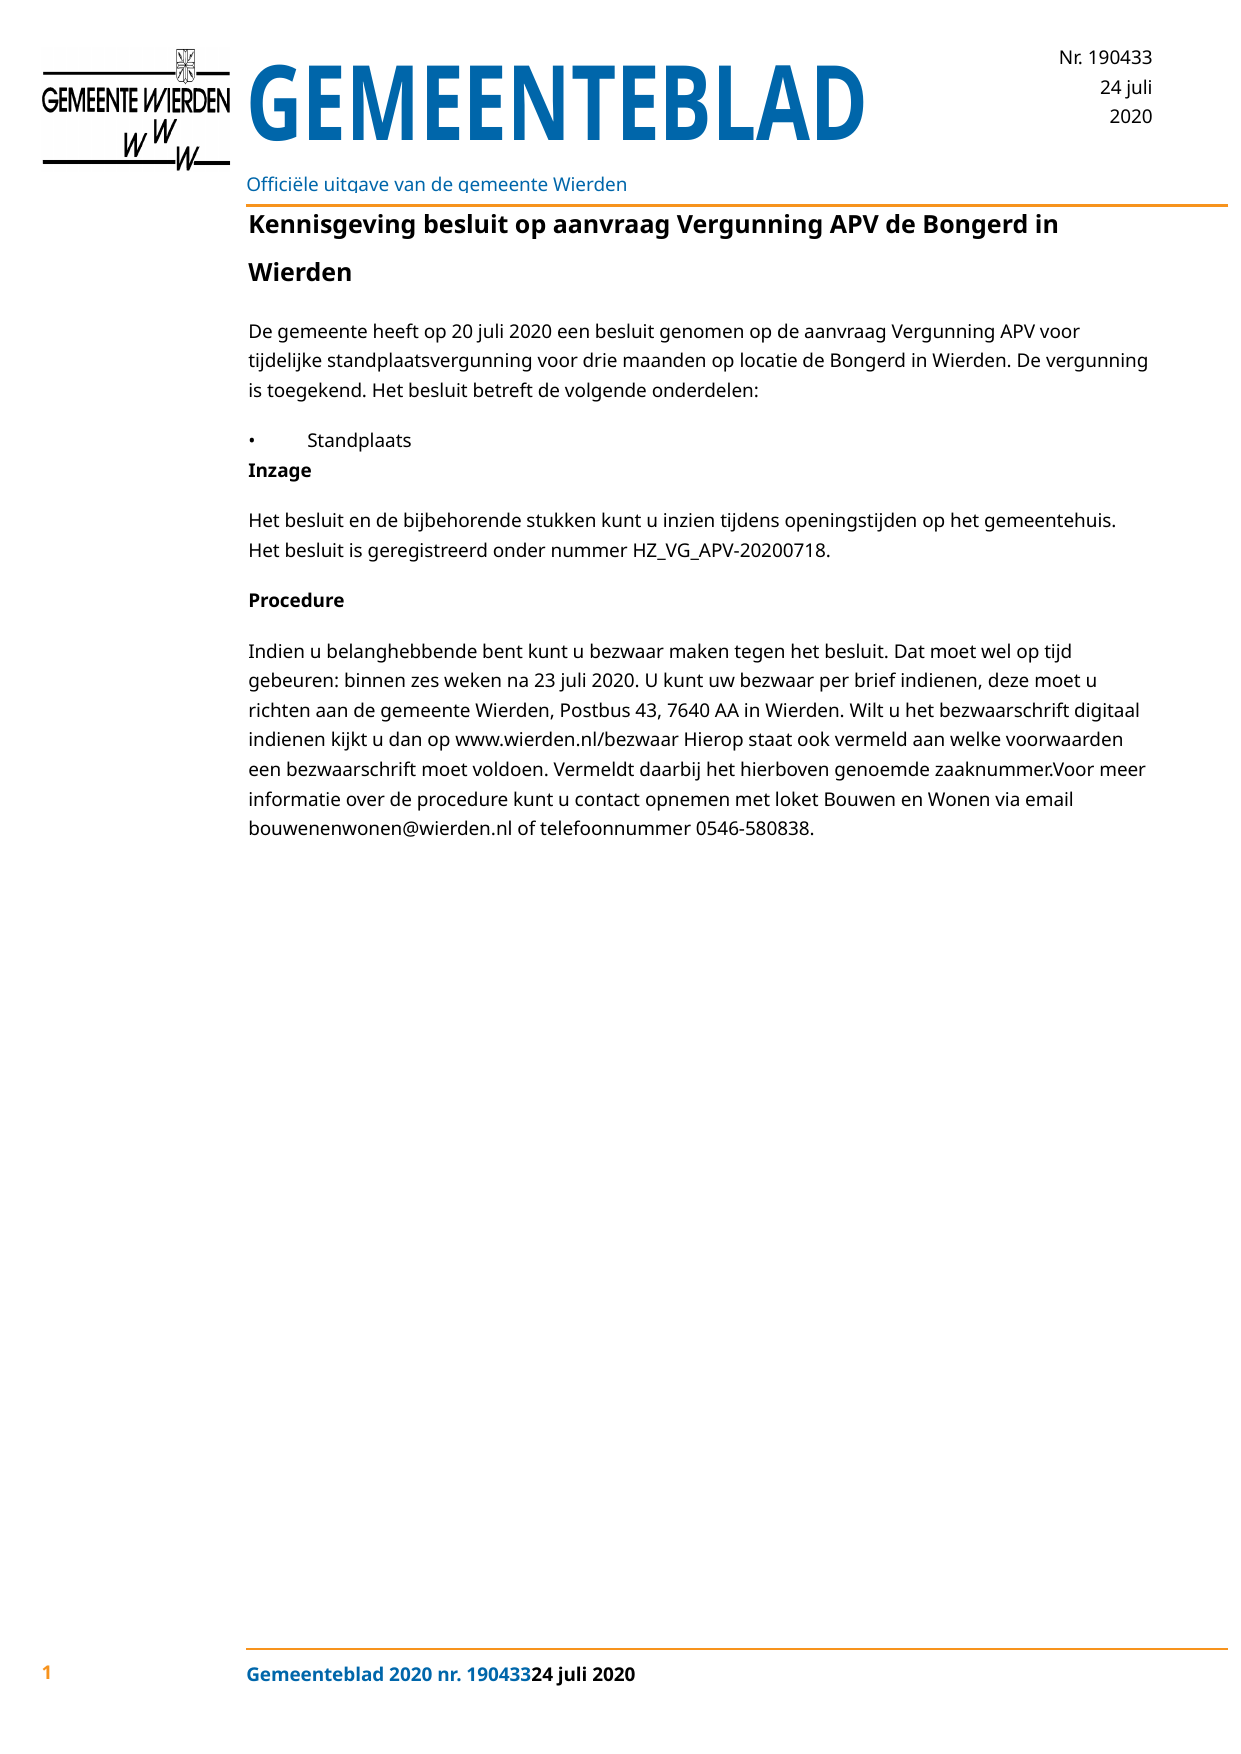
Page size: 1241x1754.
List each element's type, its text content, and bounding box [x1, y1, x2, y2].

text Procedure [248, 587, 1152, 613]
text Inzage [248, 457, 1152, 483]
picture [41, 47, 231, 172]
text De gemeente heeft op 20 juli 2020 een besluit genomen op de aanvraag Vergunning APV voor tijdelijke standplaatsvergunning voor drie maanden op locatie de Bongerd in Wierden. De vergunning is toegekend. Het besluit betreft de volgende onderdelen: [248, 318, 1152, 403]
text Indien u belanghebbende bent kunt u bezwaar maken tegen het besluit. Dat moet wel op tijd gebeuren: binnen zes weken na 23 juli 2020. U kunt uw bezwaar per brief indienen, deze moet u richten aan de gemeente Wierden, Postbus 43, 7640 AA in Wierden. Wilt u het bezwaarschrift digitaal indienen kijkt u dan op www.wierden.nl/bezwaar Hierop staat ook vermeld aan welke voorwaarden een bezwaarschrift moet voldoen. Vermeldt daarbij het hierboven genoemde zaaknummer.Voor meer informatie over de procedure kunt u contact opnemen met loket Bouwen en Wonen via email bouwenenwonen@wierden.nl of telefoonnummer 0546-580838. [248, 638, 1152, 841]
text Kennisgeving besluit op aanvraag Vergunning APV de Bongerd in Wierden [248, 207, 1152, 288]
text Het besluit en de bijbehorende stukken kunt u inzien tijdens openingstijden op het gemeentehuis. Het besluit is geregistreerd onder nummer HZ_VG_APV-20200718. [248, 507, 1152, 563]
list Standplaats [248, 427, 1152, 453]
